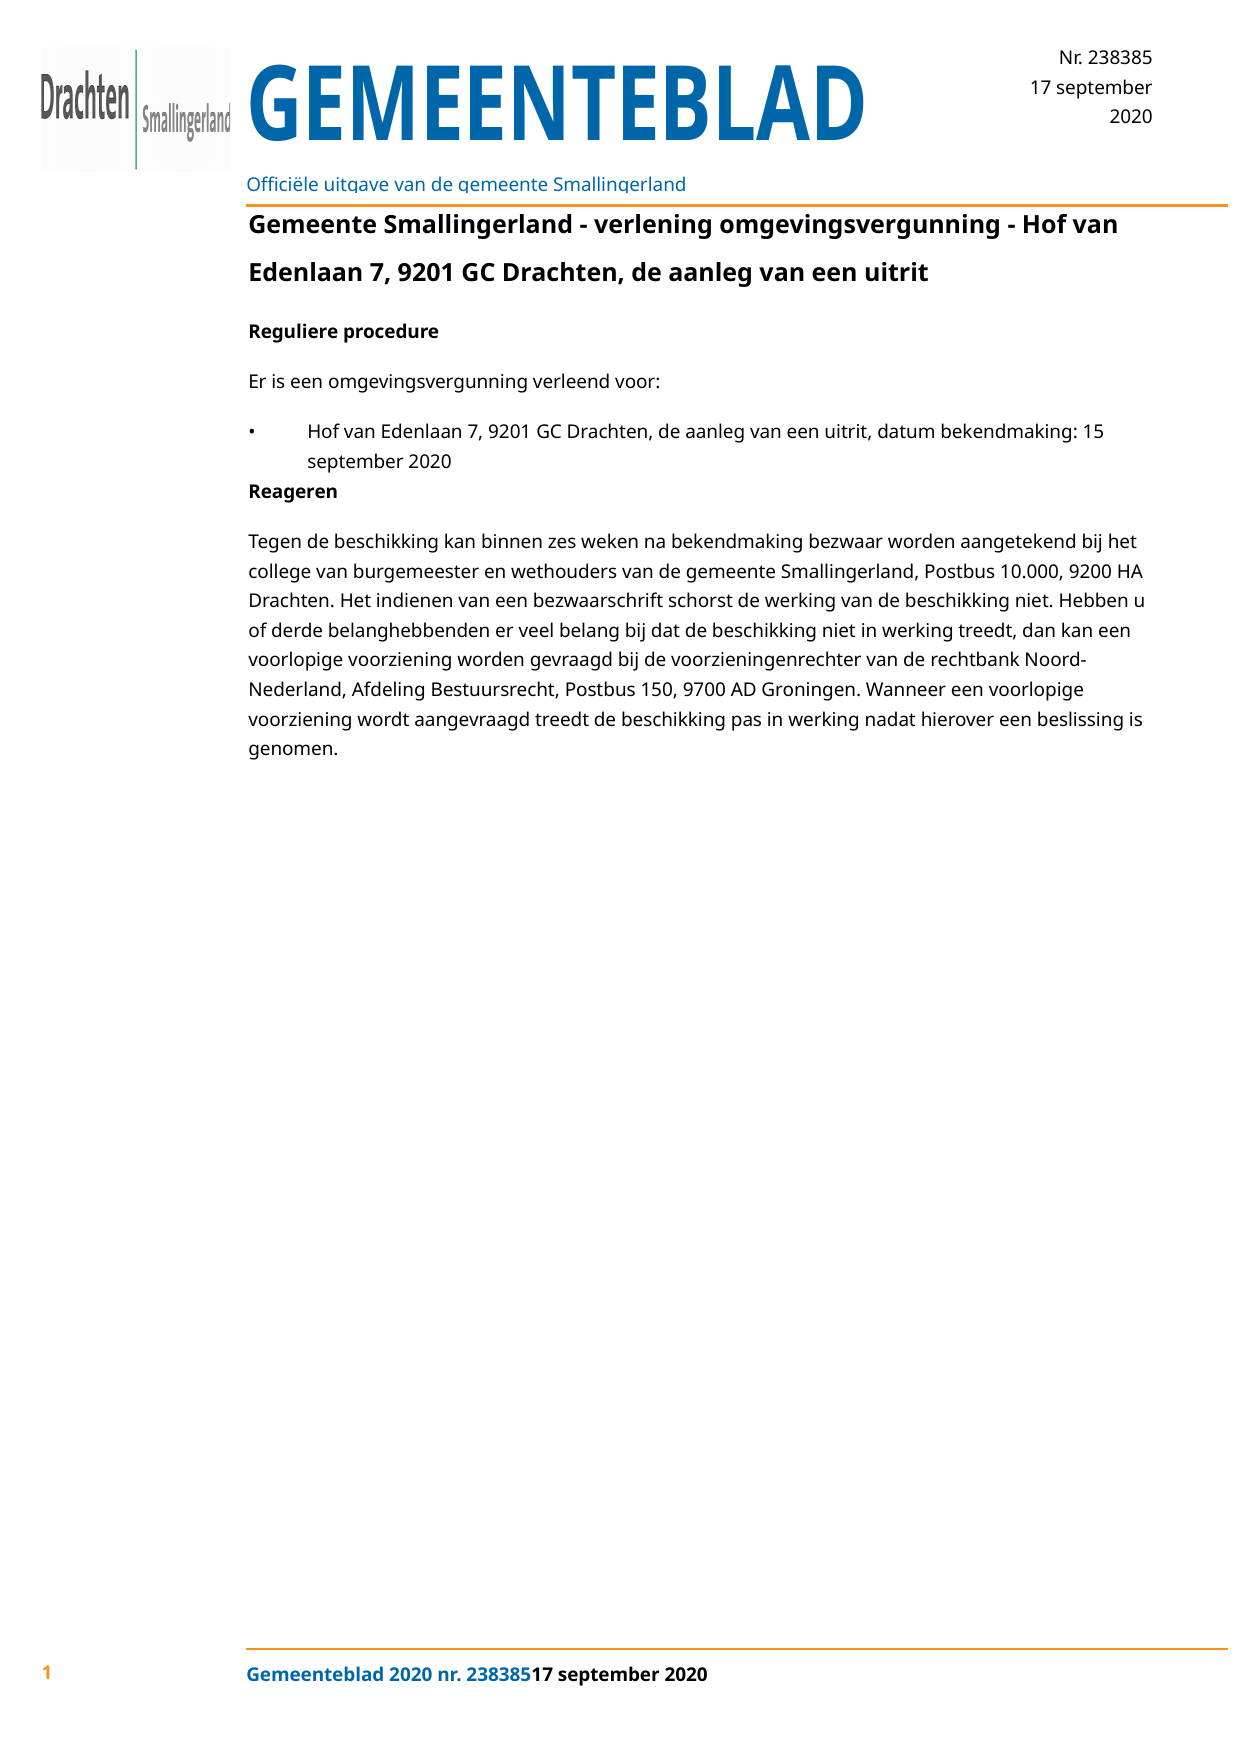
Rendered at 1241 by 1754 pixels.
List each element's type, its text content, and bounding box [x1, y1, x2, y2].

text Reageren [248, 478, 1152, 504]
list Hof van Edenlaan 7, 9201 GC Drachten, de aanleg van een uitrit, datum bekendmaking: 15 september 2020 [248, 419, 1152, 474]
text Tegen de beschikking kan binnen zes weken na bekendmaking bezwaar worden aangetekend bij het college van burgemeester en wethouders van de gemeente Smallingerland, Postbus 10.000, 9200 HA Drachten. Het indienen van een bezwaarschrift schorst de werking van de beschikking niet. Hebben u of derde belanghebbenden er veel belang bij dat de beschikking niet in werking treedt, dan kan een voorlopige voorziening worden gevraagd bij de voorzieningenrechter van de rechtbank Noord-Nederland, Afdeling Bestuursrecht, Postbus 150, 9700 AD Groningen. Wanneer een voorlopige voorziening wordt aangevraagd treedt de beschikking pas in werking nadat hierover een beslissing is genomen. [248, 528, 1152, 761]
text Er is een omgevingsvergunning verleend voor: [248, 368, 1152, 394]
text Reguliere procedure [248, 318, 1152, 344]
text Gemeente Smallingerland - verlening omgevingsvergunning - Hof van Edenlaan 7, 9201 GC Drachten, de aanleg van een uitrit [248, 207, 1152, 288]
picture [41, 47, 231, 172]
